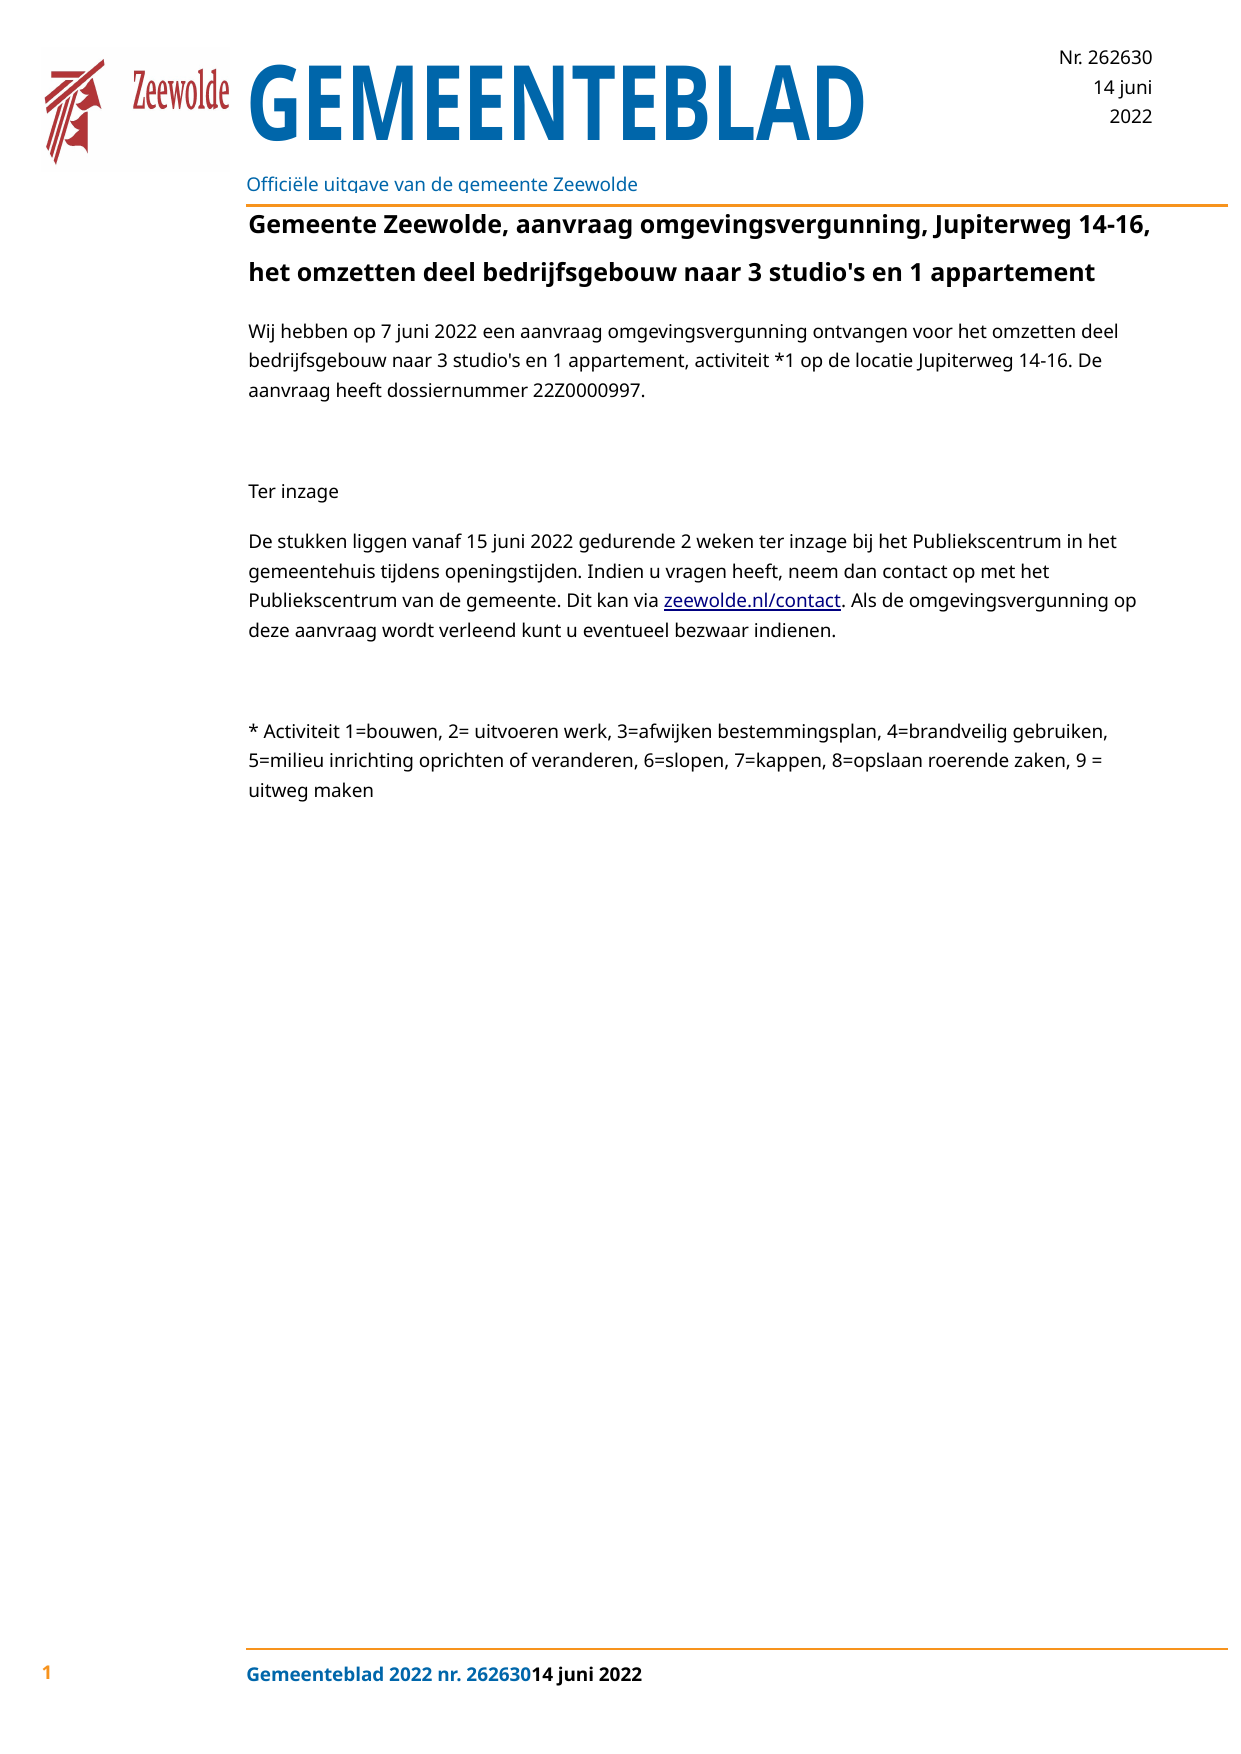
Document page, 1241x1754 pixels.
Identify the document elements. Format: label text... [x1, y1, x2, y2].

text De stukken liggen vanaf 15 juni 2022 gedurende 2 weken ter inzage bij het Publiekscentrum in het gemeentehuis tijdens openingstijden. Indien u vragen heeft, neem dan contact op met het Publiekscentrum van de gemeente. Dit kan via zeewolde.nl/contact. Als de omgevingsvergunning op deze aanvraag wordt verleend kunt u eventueel bezwaar indienen. [248, 528, 1152, 643]
text Wij hebben op 7 juni 2022 een aanvraag omgevingsvergunning ontvangen voor het omzetten deel bedrijfsgebouw naar 3 studio's en 1 appartement, activiteit *1 op de locatie Jupiterweg 14-16. De aanvraag heeft dossiernummer 22Z0000997. [248, 318, 1152, 403]
text * Activiteit 1=bouwen, 2= uitvoeren werk, 3=afwijken bestemmingsplan, 4=brandveilig gebruiken, 5=milieu inrichting oprichten of veranderen, 6=slopen, 7=kappen, 8=opslaan roerende zaken, 9 = uitweg maken [248, 718, 1152, 803]
text Gemeente Zeewolde, aanvraag omgevingsvergunning, Jupiterweg 14-16, het omzetten deel bedrijfsgebouw naar 3 studio's en 1 appartement [248, 207, 1152, 288]
picture [41, 47, 231, 172]
text Ter inzage [248, 478, 1152, 504]
